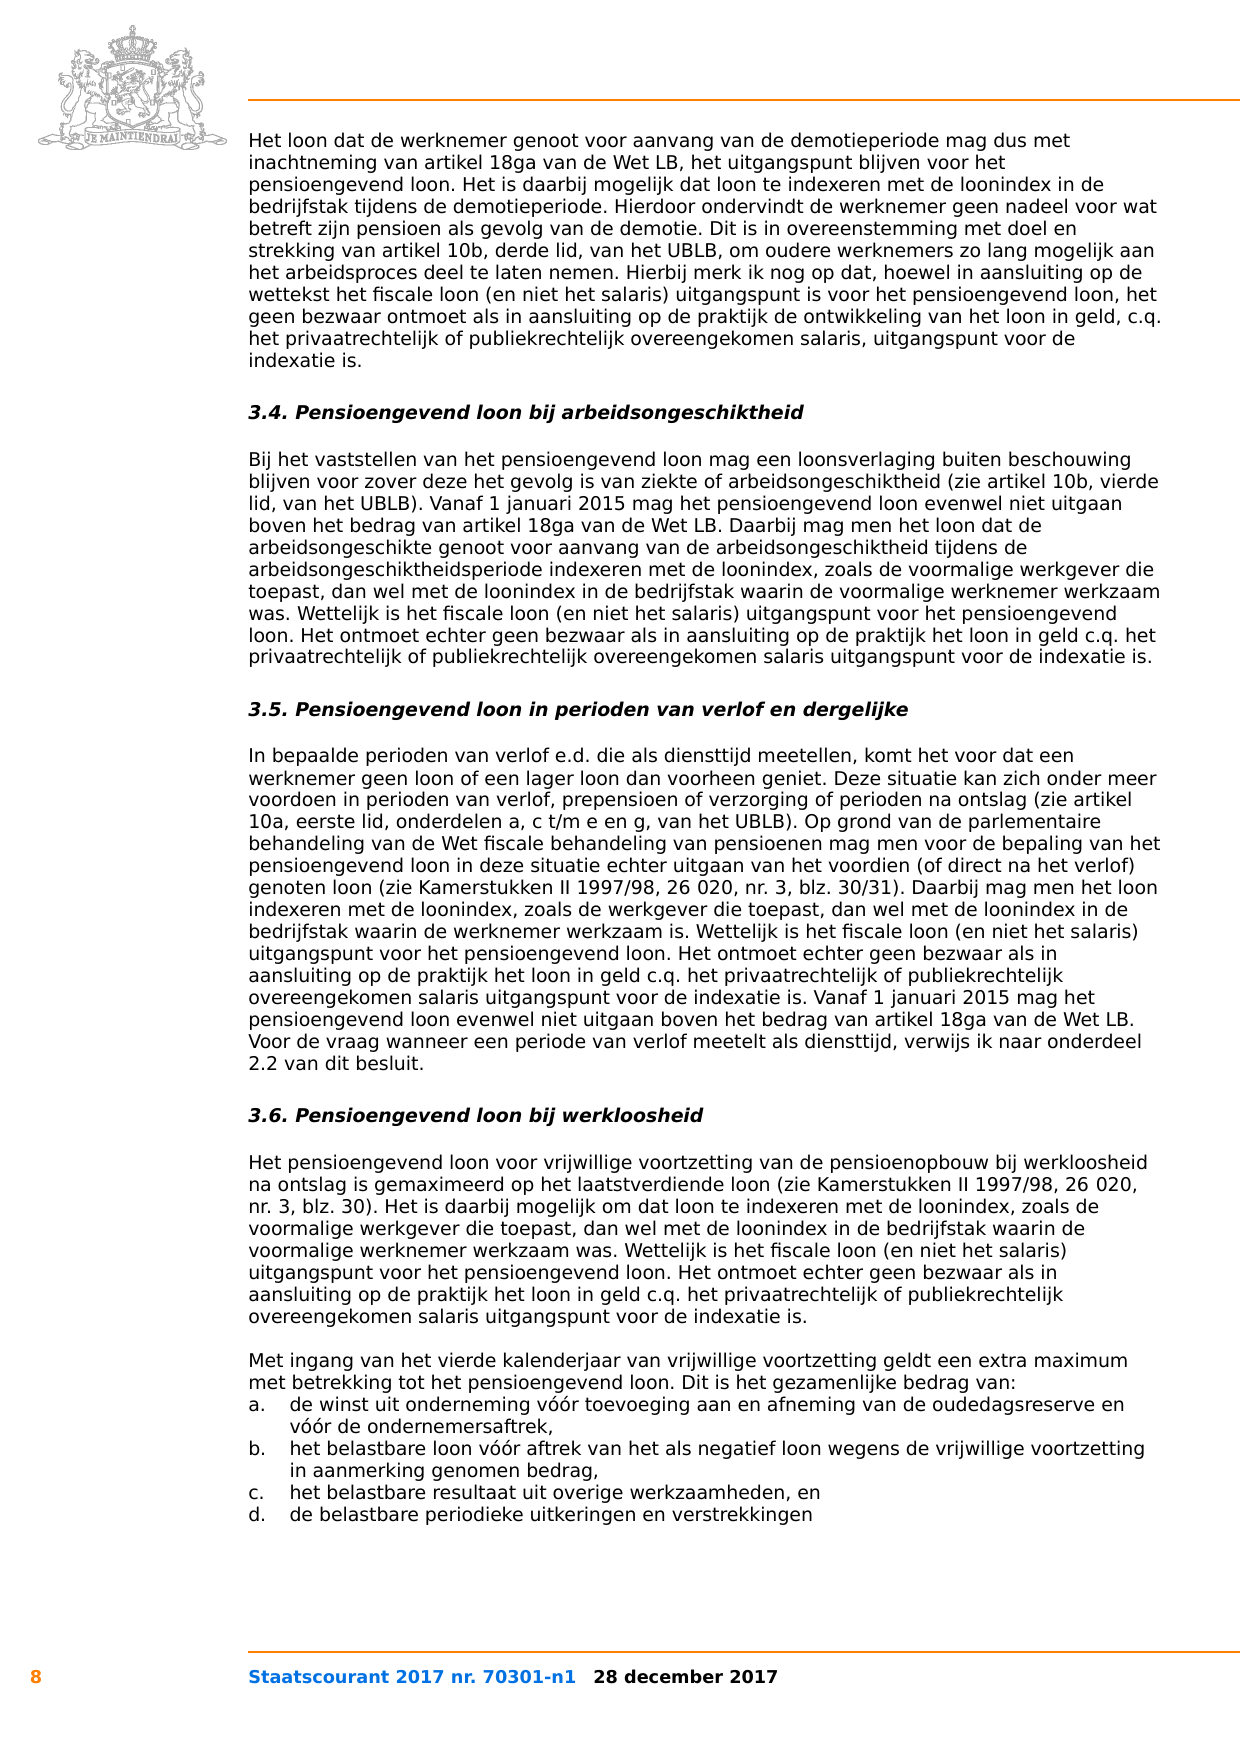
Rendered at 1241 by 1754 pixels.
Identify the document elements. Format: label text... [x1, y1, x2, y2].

text Bij het vaststellen van het pensioengevend loon mag een loonsverlaging buiten beschouwing blijven voor zover deze het gevolg is van ziekte of arbeidsongeschiktheid (zie artikel 10b, vierde lid, van het UBLB). Vanaf 1 januari 2015 mag het pensioengevend loon evenwel niet uitgaan boven het bedrag van artikel 18ga van de Wet LB. Daarbij mag men het loon dat de arbeidsongeschikte genoot voor aanvang van de arbeidsongeschiktheid tijdens de arbeidsongeschiktheidsperiode indexeren met de loonindex, zoals de voormalige werkgever die toepast, dan wel met de loonindex in de bedrijfstak waarin de voormalige werknemer werkzaam was. Wettelijk is het fiscale loon (en niet het salaris) uitgangspunt voor het pensioengevend loon. Het ontmoet echter geen bezwaar als in aansluiting op de praktijk het loon in geld c.q. het privaatrechtelijk of publiekrechtelijk overeengekomen salaris uitgangspunt voor de indexatie is. [248, 449, 1163, 668]
subtitle 3.6. Pensioengevend loon bij werkloosheid [248, 1105, 1163, 1127]
text Met ingang van het vierde kalenderjaar van vrijwillige voortzetting geldt een extra maximum met betrekking tot het pensioengevend loon. Dit is het gezamenlijke bedrag van: [248, 1350, 1163, 1394]
picture [38, 25, 227, 150]
text In bepaalde perioden van verlof e.d. die als diensttijd meetellen, komt het voor dat een werknemer geen loon of een lager loon dan voorheen geniet. Deze situatie kan zich onder meer voordoen in perioden van verlof, prepensioen of verzorging of perioden na ontslag (zie artikel 10a, eerste lid, onderdelen a, c t/m e en g, van het UBLB). Op grond van de parlementaire behandeling van de Wet fiscale behandeling van pensioenen mag men voor de bepaling van het pensioengevend loon in deze situatie echter uitgaan van het voordien (of direct na het verlof) genoten loon (zie Kamerstukken II 1997/98, 26 020, nr. 3, blz. 30/31). Daarbij mag men het loon indexeren met de loonindex, zoals de werkgever die toepast, dan wel met de loonindex in de bedrijfstak waarin de werknemer werkzaam is. Wettelijk is het fiscale loon (en niet het salaris) uitgangspunt voor het pensioengevend loon. Het ontmoet echter geen bezwaar als in aansluiting op de praktijk het loon in geld c.q. het privaatrechtelijk of publiekrechtelijk overeengekomen salaris uitgangspunt voor de indexatie is. Vanaf 1 januari 2015 mag het pensioengevend loon evenwel niet uitgaan boven het bedrag van artikel 18ga van de Wet LB. Voor de vraag wanneer een periode van verlof meetelt als diensttijd, verwijs ik naar onderdeel 2.2 van dit besluit. [248, 745, 1163, 1075]
text b. het belastbare loon vóór aftrek van het als negatief loon wegens de vrijwillige voortzetting in aanmerking genomen bedrag, [248, 1438, 1163, 1482]
text d. de belastbare periodieke uitkeringen en verstrekkingen [248, 1504, 1163, 1526]
subtitle 3.4. Pensioengevend loon bij arbeidsongeschiktheid [248, 402, 1163, 424]
subtitle 3.5. Pensioengevend loon in perioden van verlof en dergelijke [248, 698, 1163, 720]
text Het pensioengevend loon voor vrijwillige voortzetting van de pensioenopbouw bij werkloosheid na ontslag is gemaximeerd op het laatstverdiende loon (zie Kamerstukken II 1997/98, 26 020, nr. 3, blz. 30). Het is daarbij mogelijk om dat loon te indexeren met de loonindex, zoals de voormalige werkgever die toepast, dan wel met de loonindex in de bedrijfstak waarin de voormalige werknemer werkzaam was. Wettelijk is het fiscale loon (en niet het salaris) uitgangspunt voor het pensioengevend loon. Het ontmoet echter geen bezwaar als in aansluiting op de praktijk het loon in geld c.q. het privaatrechtelijk of publiekrechtelijk overeengekomen salaris uitgangspunt voor de indexatie is. [248, 1152, 1163, 1328]
text Het loon dat de werknemer genoot voor aanvang van de demotieperiode mag dus met inachtneming van artikel 18ga van de Wet LB, het uitgangspunt blijven voor het pensioengevend loon. Het is daarbij mogelijk dat loon te indexeren met de loonindex in de bedrijfstak tijdens de demotieperiode. Hierdoor ondervindt de werknemer geen nadeel voor wat betreft zijn pensioen als gevolg van de demotie. Dit is in overeenstemming met doel en strekking van artikel 10b, derde lid, van het UBLB, om oudere werknemers zo lang mogelijk aan het arbeidsproces deel te laten nemen. Hierbij merk ik nog op dat, hoewel in aansluiting op de wettekst het fiscale loon (en niet het salaris) uitgangspunt is voor het pensioengevend loon, het geen bezwaar ontmoet als in aansluiting op de praktijk de ontwikkeling van het loon in geld, c.q. het privaatrechtelijk of publiekrechtelijk overeengekomen salaris, uitgangspunt voor de indexatie is. [248, 130, 1163, 372]
text c. het belastbare resultaat uit overige werkzaamheden, en [248, 1482, 1163, 1504]
text a. de winst uit onderneming vóór toevoeging aan en afneming van de oudedagsreserve en vóór de ondernemersaftrek, [248, 1394, 1163, 1438]
